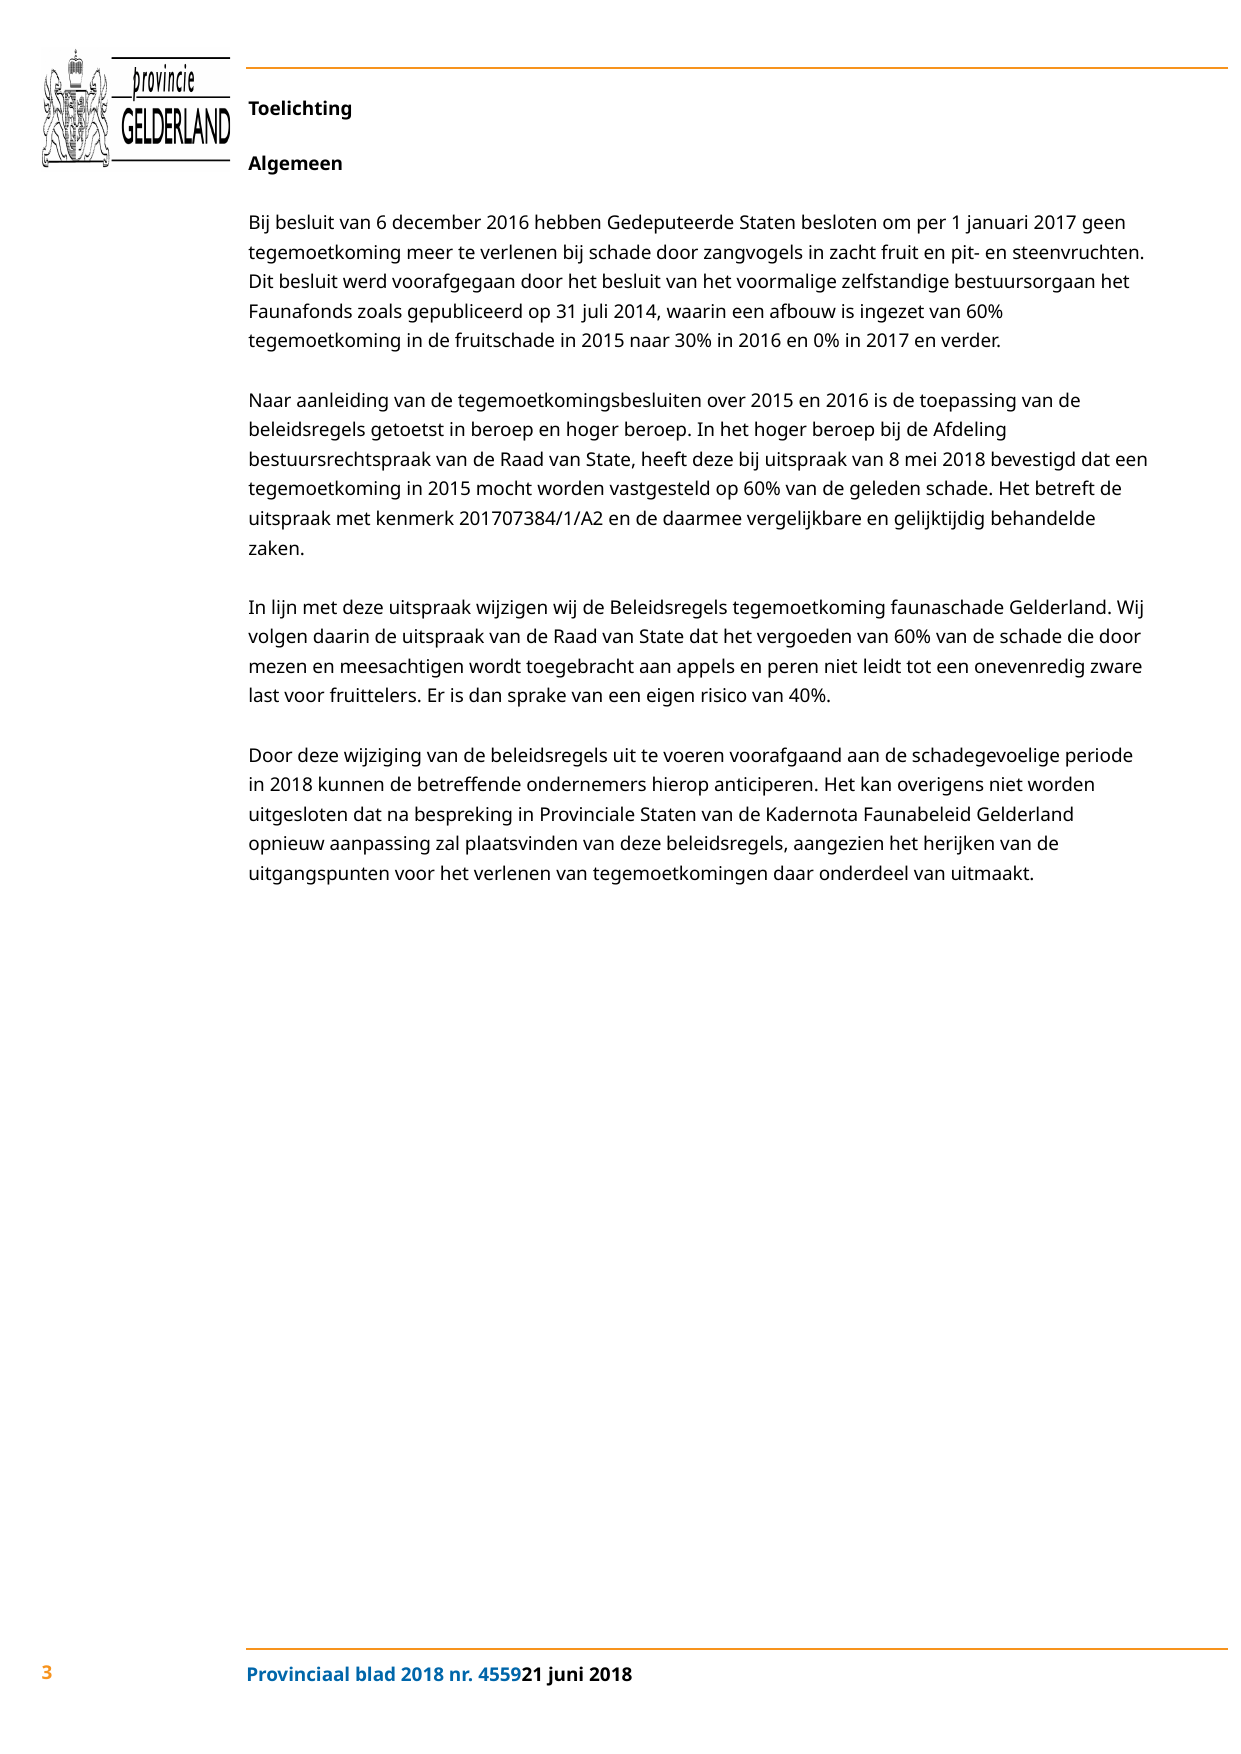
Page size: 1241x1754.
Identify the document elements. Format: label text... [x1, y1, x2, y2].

picture [41, 47, 231, 172]
text In lijn met deze uitspraak wijzigen wij de Beleidsregels tegemoetkoming faunaschade Gelderland. Wij volgen daarin de uitspraak van de Raad van State dat het vergoeden van 60% van de schade die door mezen en meesachtigen wordt toegebracht aan appels en peren niet leidt tot een onevenredig zware last voor fruittelers. Er is dan sprake van een eigen risico van 40%. [248, 594, 1152, 708]
text Toelichting [248, 95, 1152, 121]
text Naar aanleiding van de tegemoetkomingsbesluiten over 2015 en 2016 is de toepassing van de beleidsregels getoetst in beroep en hoger beroep. In het hoger beroep bij de Afdeling bestuursrechtspraak van de Raad van State, heeft deze bij uitspraak van 8 mei 2018 bevestigd dat een tegemoetkoming in 2015 mocht worden vastgesteld op 60% van de geleden schade. Het betreft de uitspraak met kenmerk 201707384/1/A2 en de daarmee vergelijkbare en gelijktijdig behandelde zaken. [248, 387, 1152, 561]
text Algemeen [248, 150, 1152, 176]
text Door deze wijziging van de beleidsregels uit te voeren voorafgaand aan de schadegevoelige periode in 2018 kunnen de betreffende ondernemers hierop anticiperen. Het kan overigens niet worden uitgesloten dat na bespreking in Provinciale Staten van de Kadernota Faunabeleid Gelderland opnieuw aanpassing zal plaatsvinden van deze beleidsregels, aangezien het herijken van de uitgangspunten voor het verlenen van tegemoetkomingen daar onderdeel van uitmaakt. [248, 742, 1152, 886]
text Bij besluit van 6 december 2016 hebben Gedeputeerde Staten besloten om per 1 januari 2017 geen tegemoetkoming meer te verlenen bij schade door zangvogels in zacht fruit en pit- en steenvruchten. Dit besluit werd voorafgegaan door het besluit van het voormalige zelfstandige bestuursorgaan het Faunafonds zoals gepubliceerd op 31 juli 2014, waarin een afbouw is ingezet van 60% tegemoetkoming in de fruitschade in 2015 naar 30% in 2016 en 0% in 2017 en verder. [248, 209, 1152, 353]
